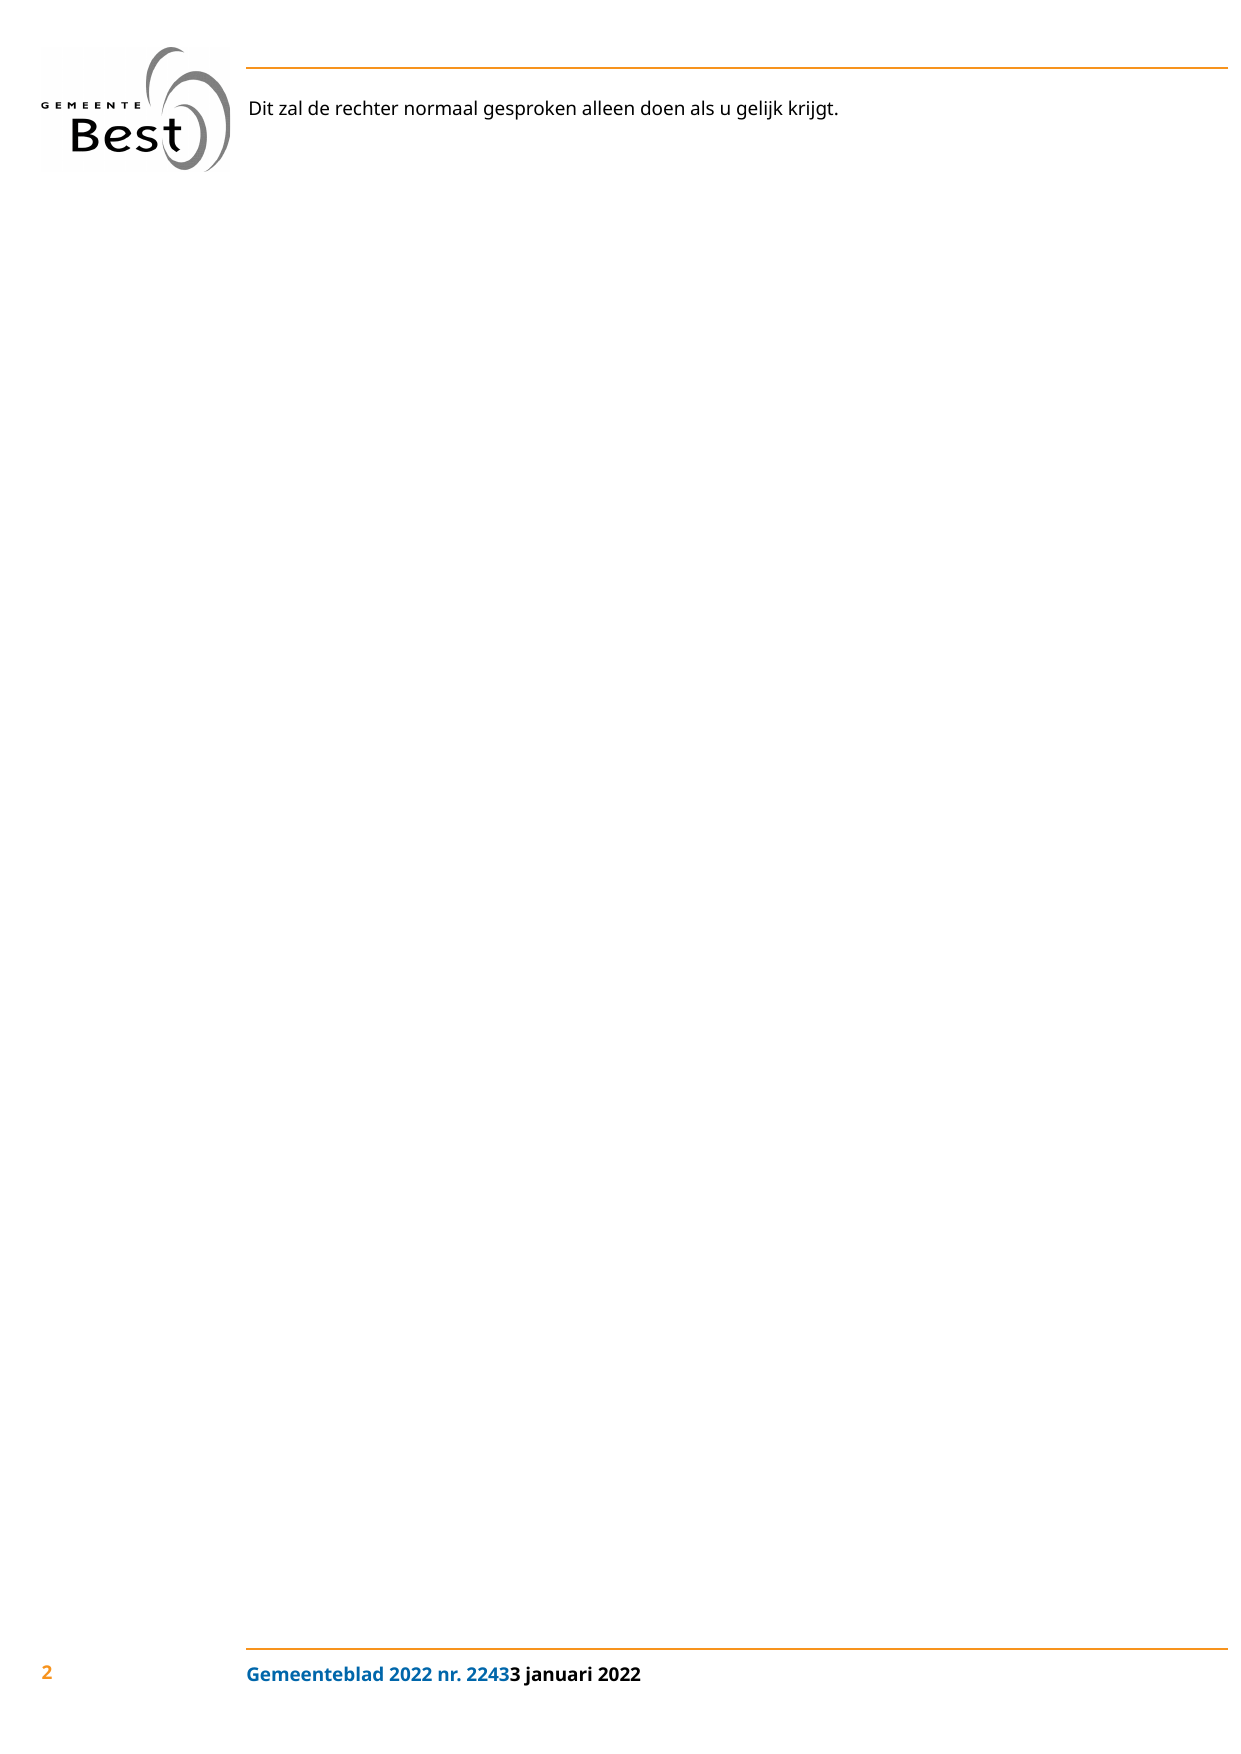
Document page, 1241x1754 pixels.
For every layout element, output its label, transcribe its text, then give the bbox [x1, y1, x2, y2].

text Dit zal de rechter normaal gesproken alleen doen als u gelijk krijgt. [248, 95, 1152, 121]
picture [41, 47, 231, 172]
